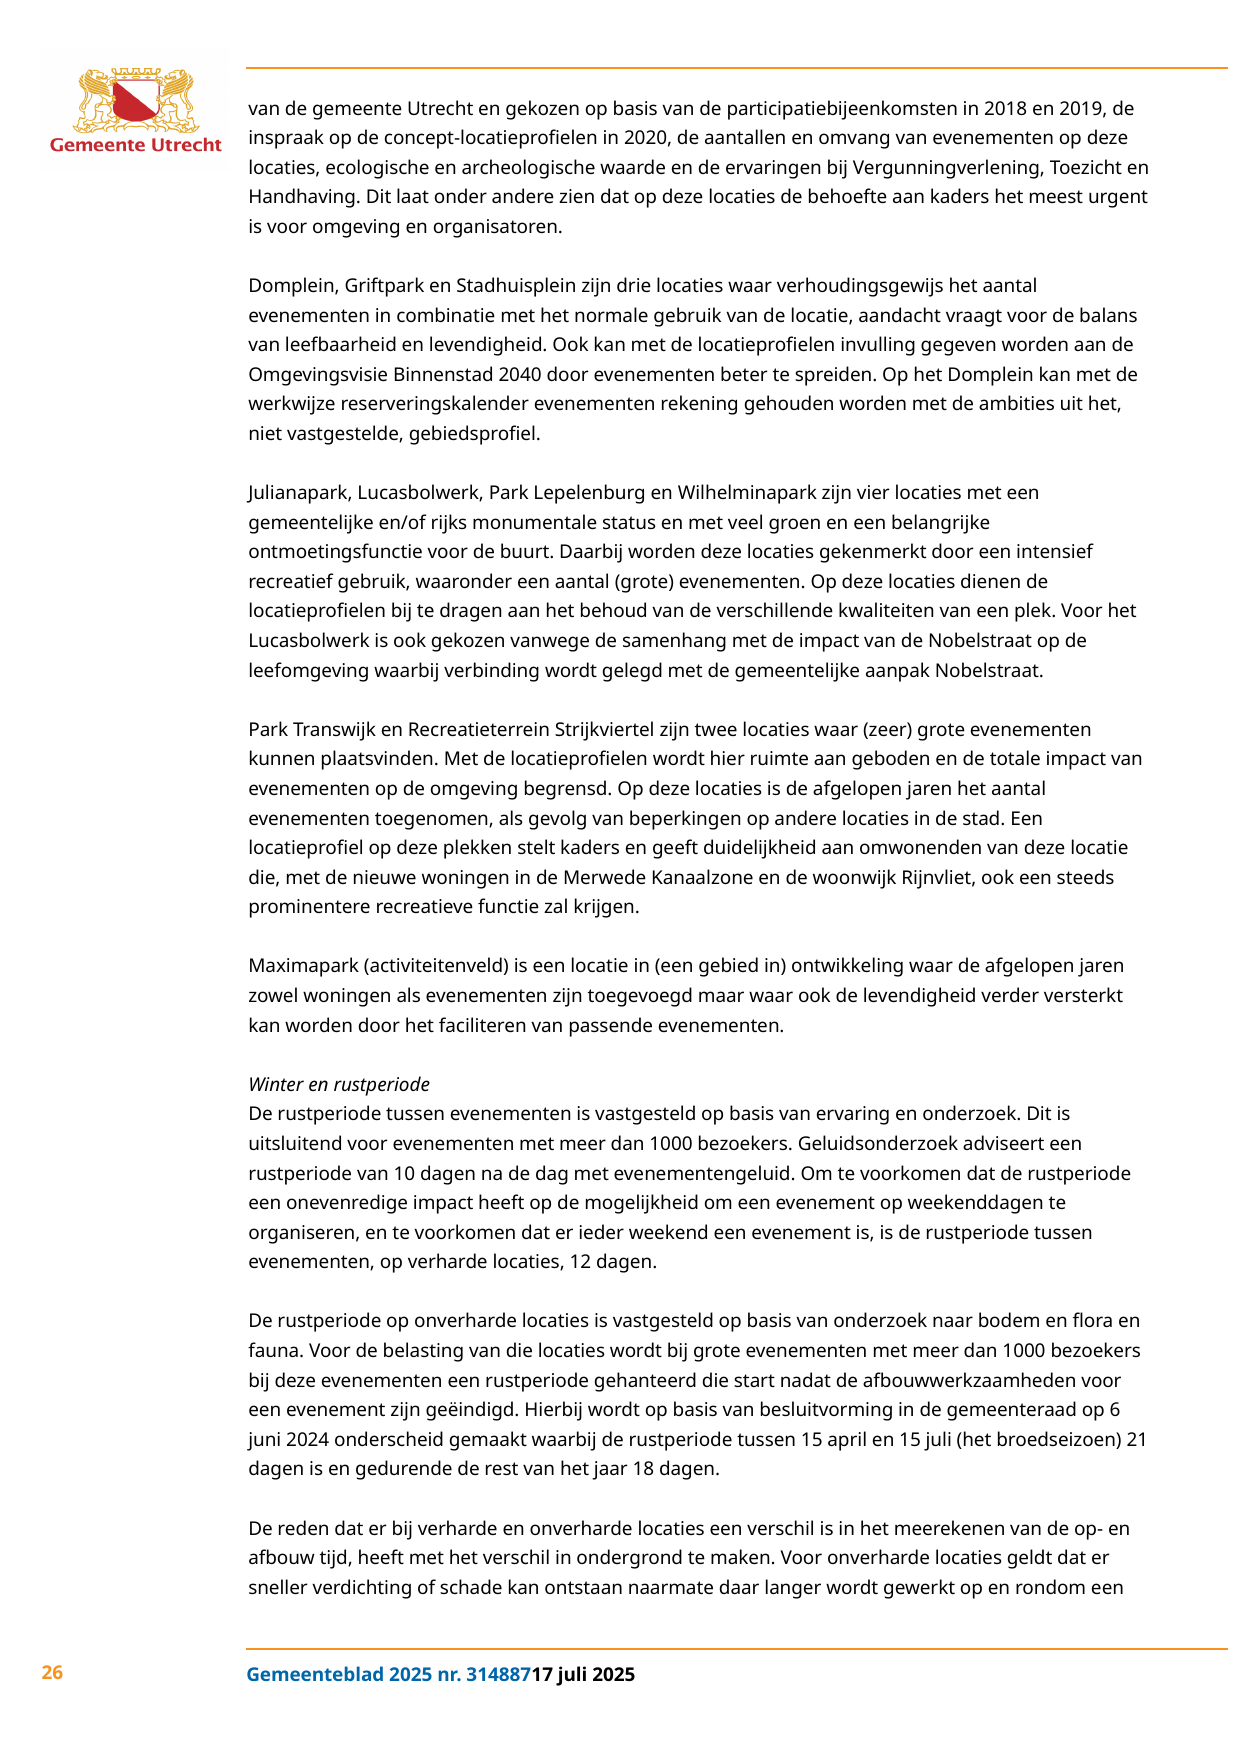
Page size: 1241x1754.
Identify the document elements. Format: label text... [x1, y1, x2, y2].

text De rustperiode op onverharde locaties is vastgesteld op basis van onderzoek naar bodem en flora en fauna. Voor de belasting van die locaties wordt bij grote evenementen met meer dan 1000 bezoekers bij deze evenementen een rustperiode gehanteerd die start nadat de afbouwwerkzaamheden voor een evenement zijn geëindigd. Hierbij wordt op basis van besluitvorming in de gemeenteraad op 6 juni 2024 onderscheid gemaakt waarbij de rustperiode tussen 15 april en 15 juli (het broedseizoen) 21 dagen is en gedurende de rest van het jaar 18 dagen. [248, 1308, 1152, 1481]
text Julianapark, Lucasbolwerk, Park Lepelenburg en Wilhelminapark zijn vier locaties met een gemeentelijke en/of rijks monumentale status en met veel groen en een belangrijke ontmoetingsfunctie voor de buurt. Daarbij worden deze locaties gekenmerkt door een intensief recreatief gebruik, waaronder een aantal (grote) evenementen. Op deze locaties dienen de locatieprofielen bij te dragen aan het behoud van de verschillende kwaliteiten van een plek. Voor het Lucasbolwerk is ook gekozen vanwege de samenhang met de impact van de Nobelstraat op de leefomgeving waarbij verbinding wordt gelegd met de gemeentelijke aanpak Nobelstraat. [248, 479, 1152, 683]
text Domplein, Griftpark en Stadhuisplein zijn drie locaties waar verhoudingsgewijs het aantal evenementen in combinatie met het normale gebruik van de locatie, aandacht vraagt voor de balans van leefbaarheid en levendigheid. Ook kan met de locatieprofielen invulling gegeven worden aan de Omgevingsvisie Binnenstad 2040 door evenementen beter te spreiden. Op het Domplein kan met de werkwijze reserveringskalender evenementen rekening gehouden worden met de ambities uit het, niet vastgestelde, gebiedsprofiel. [248, 272, 1152, 446]
text Maximapark (activiteitenveld) is een locatie in (een gebied in) ontwikkeling waar de afgelopen jaren zowel woningen als evenementen zijn toegevoegd maar waar ook de levendigheid verder versterkt kan worden door het faciliteren van passende evenementen. [248, 953, 1152, 1038]
picture [41, 47, 231, 172]
text van de gemeente Utrecht en gekozen op basis van de participatiebijeenkomsten in 2018 en 2019, de inspraak op de concept-locatieprofielen in 2020, de aantallen en omvang van evenementen op deze locaties, ecologische en archeologische waarde en de ervaringen bij Vergunningverlening, Toezicht en Handhaving. Dit laat onder andere zien dat op deze locaties de behoefte aan kaders het meest urgent is voor omgeving en organisatoren. [248, 95, 1152, 239]
text Park Transwijk en Recreatieterrein Strijkviertel zijn twee locaties waar (zeer) grote evenementen kunnen plaatsvinden. Met de locatieprofielen wordt hier ruimte aan geboden en de totale impact van evenementen op de omgeving begrensd. Op deze locaties is de afgelopen jaren het aantal evenementen toegenomen, als gevolg van beperkingen op andere locaties in de stad. Een locatieprofiel op deze plekken stelt kaders en geeft duidelijkheid aan omwonenden van deze locatie die, met de nieuwe woningen in de Merwede Kanaalzone en de woonwijk Rijnvliet, ook een steeds prominentere recreatieve functie zal krijgen. [248, 716, 1152, 919]
text Winter en rustperiode [248, 1071, 1152, 1097]
text De reden dat er bij verharde en onverharde locaties een verschil is in het meerekenen van de op- en afbouw tijd, heeft met het verschil in ondergrond te maken. Voor onverharde locaties geldt dat er sneller verdichting of schade kan ontstaan naarmate daar langer wordt gewerkt op en rondom een [248, 1515, 1152, 1600]
text De rustperiode tussen evenementen is vastgesteld op basis van ervaring en onderzoek. Dit is uitsluitend voor evenementen met meer dan 1000 bezoekers. Geluidsonderzoek adviseert een rustperiode van 10 dagen na de dag met evenementengeluid. Om te voorkomen dat de rustperiode een onevenredige impact heeft op de mogelijkheid om een evenement op weekenddagen te organiseren, en te voorkomen dat er ieder weekend een evenement is, is de rustperiode tussen evenementen, op verharde locaties, 12 dagen. [248, 1101, 1152, 1274]
